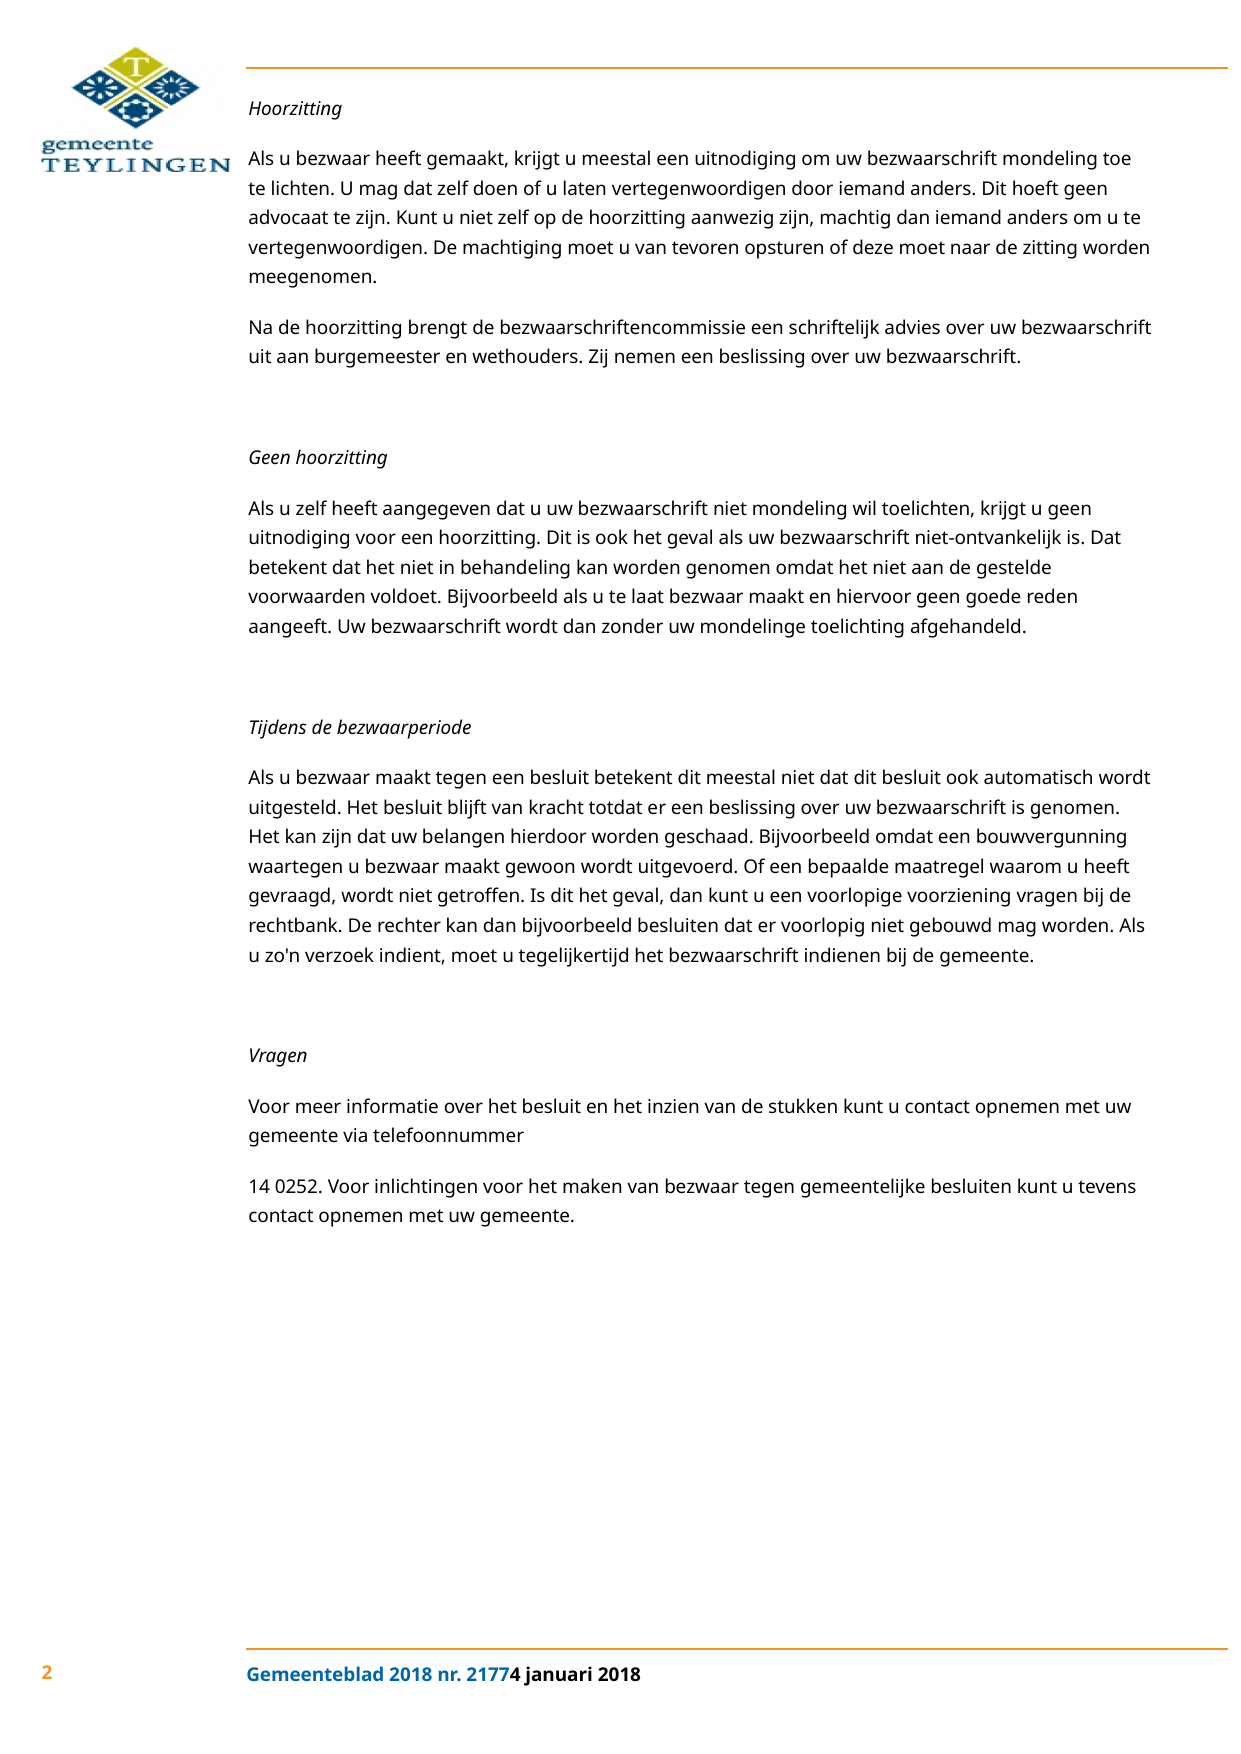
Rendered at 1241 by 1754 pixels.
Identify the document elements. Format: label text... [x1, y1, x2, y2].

text Voor meer informatie over het besluit en het inzien van de stukken kunt u contact opnemen met uw gemeente via telefoonnummer [248, 1093, 1152, 1148]
text Hoorzitting [248, 95, 1152, 121]
picture [41, 47, 231, 172]
text Als u bezwaar maakt tegen een besluit betekent dit meestal niet dat dit besluit ook automatisch wordt uitgesteld. Het besluit blijft van kracht totdat er een beslissing over uw bezwaarschrift is genomen. Het kan zijn dat uw belangen hierdoor worden geschaad. Bijvoorbeeld omdat een bouwvergunning waartegen u bezwaar maakt gewoon wordt uitgevoerd. Of een bepaalde maatregel waarom u heeft gevraagd, wordt niet getroffen. Is dit het geval, dan kunt u een voorlopige voorziening vragen bij de rechtbank. De rechter kan dan bijvoorbeeld besluiten dat er voorlopig niet gebouwd mag worden. Als u zo'n verzoek indient, moet u tegelijkertijd het bezwaarschrift indienen bij de gemeente. [248, 764, 1152, 968]
text Vragen [248, 1043, 1152, 1068]
text 14 0252. Voor inlichtingen voor het maken van bezwaar tegen gemeentelijke besluiten kunt u tevens contact opnemen met uw gemeente. [248, 1173, 1152, 1228]
text Geen hoorzitting [248, 444, 1152, 470]
text Als u zelf heeft aangegeven dat u uw bezwaarschrift niet mondeling wil toelichten, krijgt u geen uitnodiging voor een hoorzitting. Dit is ook het geval als uw bezwaarschrift niet-ontvankelijk is. Dat betekent dat het niet in behandeling kan worden genomen omdat het niet aan de gestelde voorwaarden voldoet. Bijvoorbeeld als u te laat bezwaar maakt en hiervoor geen goede reden aangeeft. Uw bezwaarschrift wordt dan zonder uw mondelinge toelichting afgehandeld. [248, 495, 1152, 639]
text Na de hoorzitting brengt de bezwaarschriftencommissie een schriftelijk advies over uw bezwaarschrift uit aan burgemeester en wethouders. Zij nemen een beslissing over uw bezwaarschrift. [248, 314, 1152, 369]
text Tijdens de bezwaarperiode [248, 714, 1152, 740]
text Als u bezwaar heeft gemaakt, krijgt u meestal een uitnodiging om uw bezwaarschrift mondeling toe te lichten. U mag dat zelf doen of u laten vertegenwoordigen door iemand anders. Dit hoeft geen advocaat te zijn. Kunt u niet zelf op de hoorzitting aanwezig zijn, machtig dan iemand anders om u te vertegenwoordigen. De machtiging moet u van tevoren opsturen of deze moet naar de zitting worden meegenomen. [248, 145, 1152, 289]
